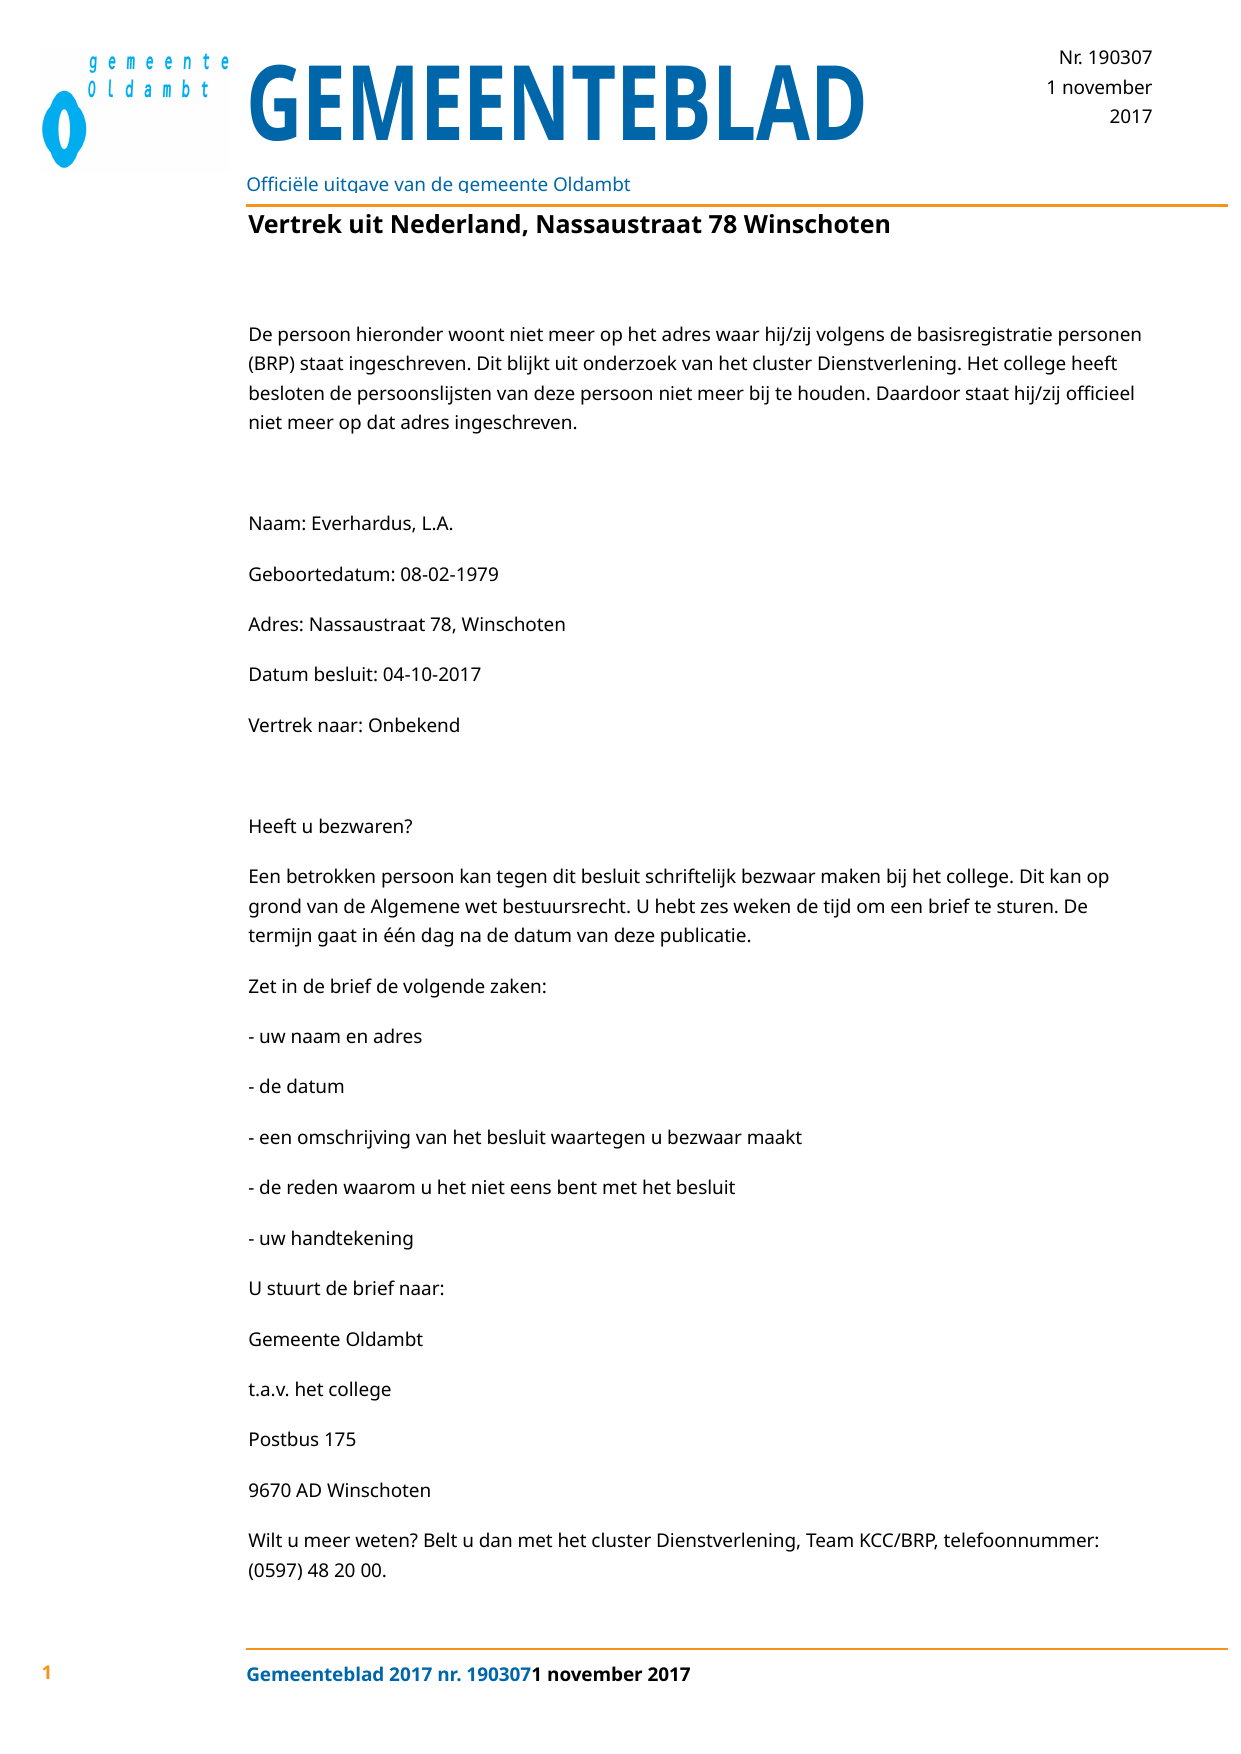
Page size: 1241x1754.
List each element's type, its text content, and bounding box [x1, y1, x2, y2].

text Datum besluit: 04-10-2017 [248, 662, 1152, 687]
text Vertrek naar: Onbekend [248, 712, 1152, 738]
text Naam: Everhardus, L.A. [248, 510, 1152, 536]
text - uw handtekening [248, 1225, 1152, 1251]
text U stuurt de brief naar: [248, 1275, 1152, 1301]
text - een omschrijving van het besluit waartegen u bezwaar maakt [248, 1124, 1152, 1150]
text 9670 AD Winschoten [248, 1477, 1152, 1503]
text De persoon hieronder woont niet meer op het adres waar hij/zij volgens de basisregistratie personen (BRP) staat ingeschreven. Dit blijkt uit onderzoek van het cluster Dienstverlening. Het college heeft besloten de persoonslijsten van deze persoon niet meer bij te houden. Daardoor staat hij/zij officieel niet meer op dat adres ingeschreven. [248, 321, 1152, 435]
text t.a.v. het college [248, 1376, 1152, 1402]
text Geboortedatum: 08-02-1979 [248, 561, 1152, 586]
text - de reden waarom u het niet eens bent met het besluit [248, 1174, 1152, 1200]
text Wilt u meer weten? Belt u dan met het cluster Dienstverlening, Team KCC/BRP, telefoonnummer: (0597) 48 20 00. [248, 1527, 1152, 1583]
text Postbus 175 [248, 1427, 1152, 1452]
text Gemeente Oldambt [248, 1326, 1152, 1351]
text Een betrokken persoon kan tegen dit besluit schriftelijk bezwaar maken bij het college. Dit kan op grond van de Algemene wet bestuursrecht. U hebt zes weken de tijd om een brief te sturen. De termijn gaat in één dag na de datum van deze publicatie. [248, 863, 1152, 948]
text Zet in de brief de volgende zaken: [248, 973, 1152, 998]
text - de datum [248, 1074, 1152, 1099]
text - uw naam en adres [248, 1023, 1152, 1049]
text Adres: Nassaustraat 78, Winschoten [248, 611, 1152, 637]
text Heeft u bezwaren? [248, 813, 1152, 838]
picture [41, 47, 231, 172]
text Vertrek uit Nederland, Nassaustraat 78 Winschoten [248, 207, 1152, 241]
